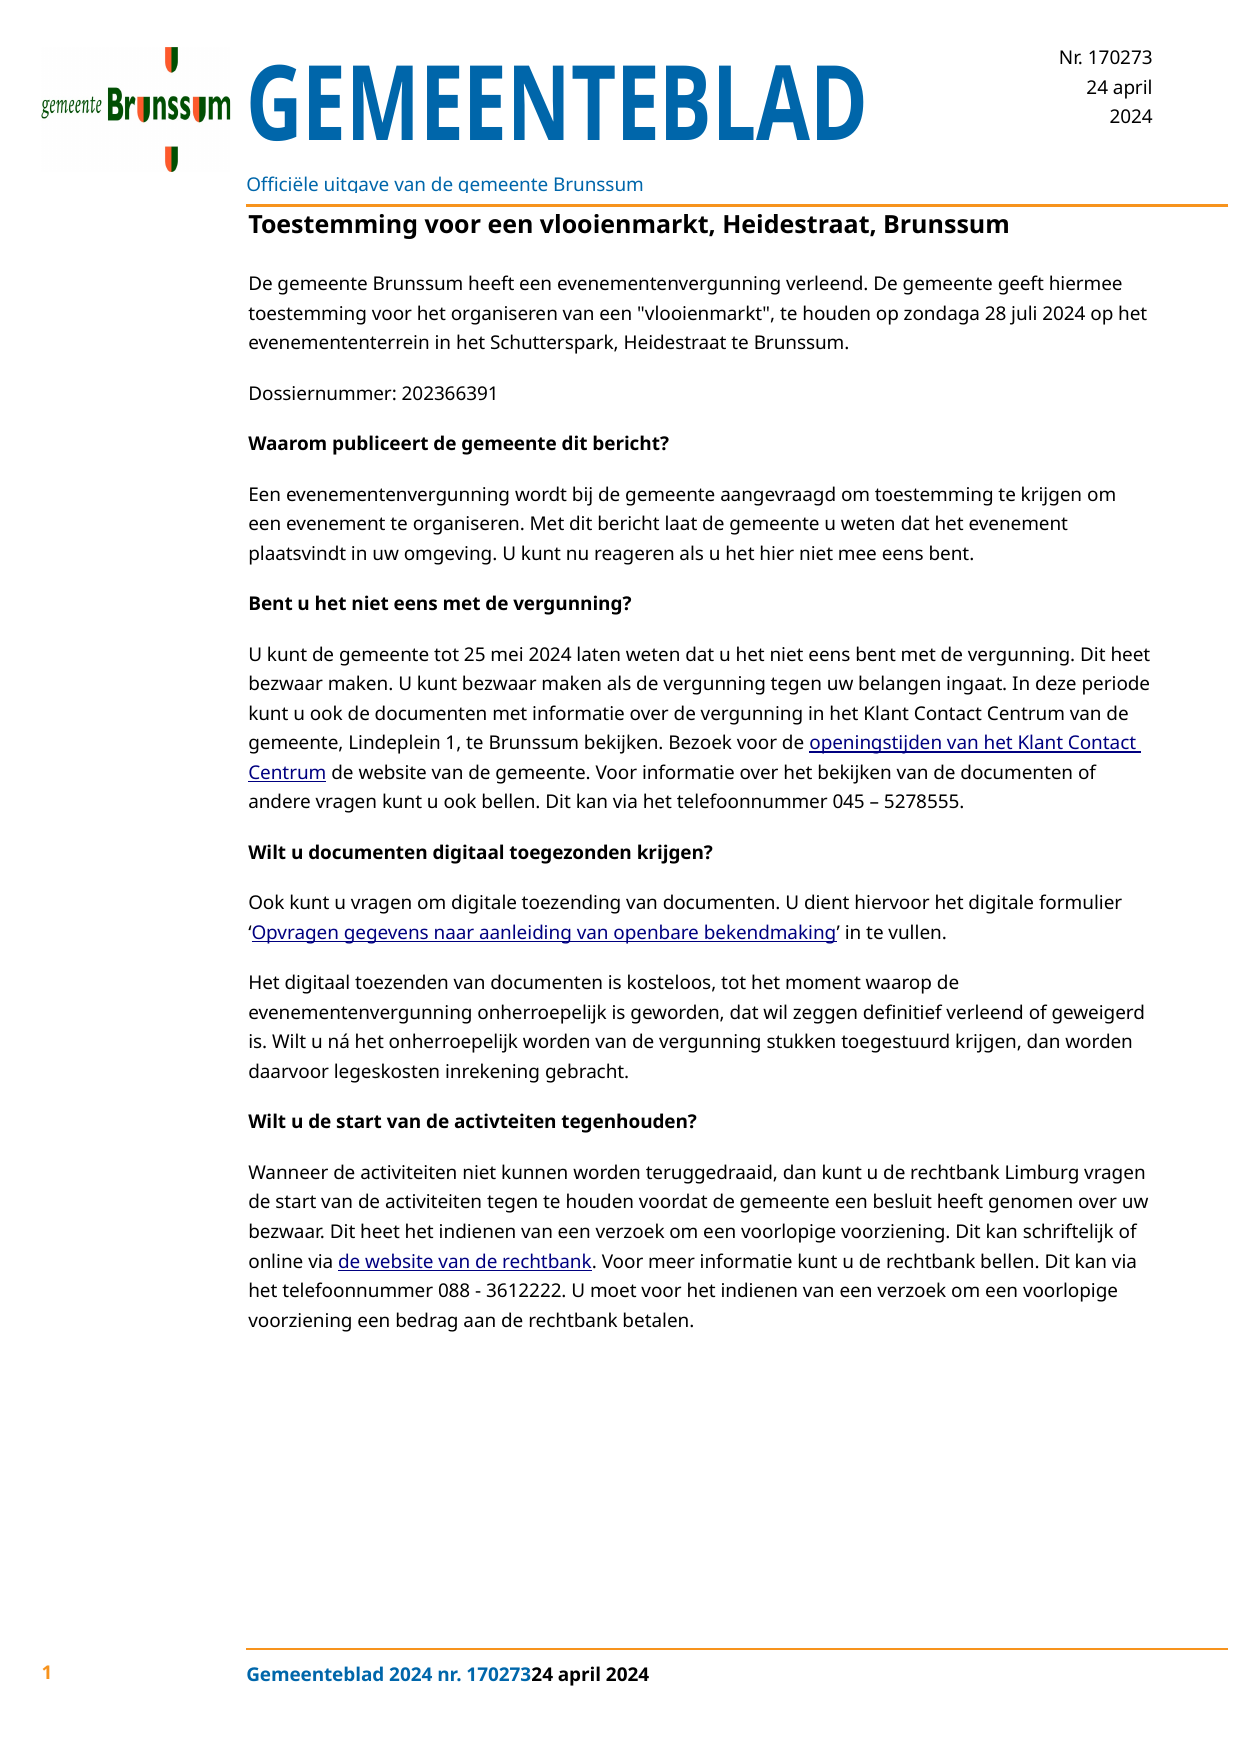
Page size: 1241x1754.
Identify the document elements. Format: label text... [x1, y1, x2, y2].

text Wanneer de activiteiten niet kunnen worden teruggedraaid, dan kunt u de rechtbank Limburg vragen de start van de activiteiten tegen te houden voordat de gemeente een besluit heeft genomen over uw bezwaar. Dit heet het indienen van een verzoek om een voorlopige voorziening. Dit kan schriftelijk of online via de website van de rechtbank. Voor meer informatie kunt u de rechtbank bellen. Dit kan via het telefoonnummer 088 - 3612222. U moet voor het indienen van een verzoek om een voorlopige voorziening een bedrag aan de rechtbank betalen. [248, 1159, 1152, 1333]
text Ook kunt u vragen om digitale toezending van documenten. U dient hiervoor het digitale formulier ‘Opvragen gegevens naar aanleiding van openbare bekendmaking’ in te vullen. [248, 889, 1152, 945]
text Waarom publiceert de gemeente dit bericht? [248, 430, 1152, 456]
text Bent u het niet eens met de vergunning? [248, 590, 1152, 616]
text U kunt de gemeente tot 25 mei 2024 laten weten dat u het niet eens bent met de vergunning. Dit heet bezwaar maken. U kunt bezwaar maken als de vergunning tegen uw belangen ingaat. In deze periode kunt u ook de documenten met informatie over de vergunning in het Klant Contact Centrum van de gemeente, Lindeplein 1, te Brunssum bekijken. Bezoek voor de openingstijden van het Klant Contact Centrum de website van de gemeente. Voor informatie over het bekijken van de documenten of andere vragen kunt u ook bellen. Dit kan via het telefoonnummer 045 – 5278555. [248, 641, 1152, 814]
text Dossiernummer: 202366391 [248, 380, 1152, 406]
picture [41, 47, 231, 172]
text De gemeente Brunssum heeft een evenementenvergunning verleend. De gemeente geeft hiermee toestemming voor het organiseren van een "vlooienmarkt", te houden op zondaga 28 juli 2024 op het evenemententerrein in het Schutterspark, Heidestraat te Brunssum. [248, 270, 1152, 355]
text Een evenementenvergunning wordt bij de gemeente aangevraagd om toestemming te krijgen om een evenement te organiseren. Met dit bericht laat de gemeente u weten dat het evenement plaatsvindt in uw omgeving. U kunt nu reageren als u het hier niet mee eens bent. [248, 481, 1152, 566]
text Het digitaal toezenden van documenten is kosteloos, tot het moment waarop de evenementenvergunning onherroepelijk is geworden, dat wil zeggen definitief verleend of geweigerd is. Wilt u ná het onherroepelijk worden van de vergunning stukken toegestuurd krijgen, dan worden daarvoor legeskosten inrekening gebracht. [248, 969, 1152, 1084]
text Toestemming voor een vlooienmarkt, Heidestraat, Brunssum [248, 207, 1152, 241]
text Wilt u documenten digitaal toegezonden krijgen? [248, 839, 1152, 865]
text Wilt u de start van de activteiten tegenhouden? [248, 1109, 1152, 1134]
